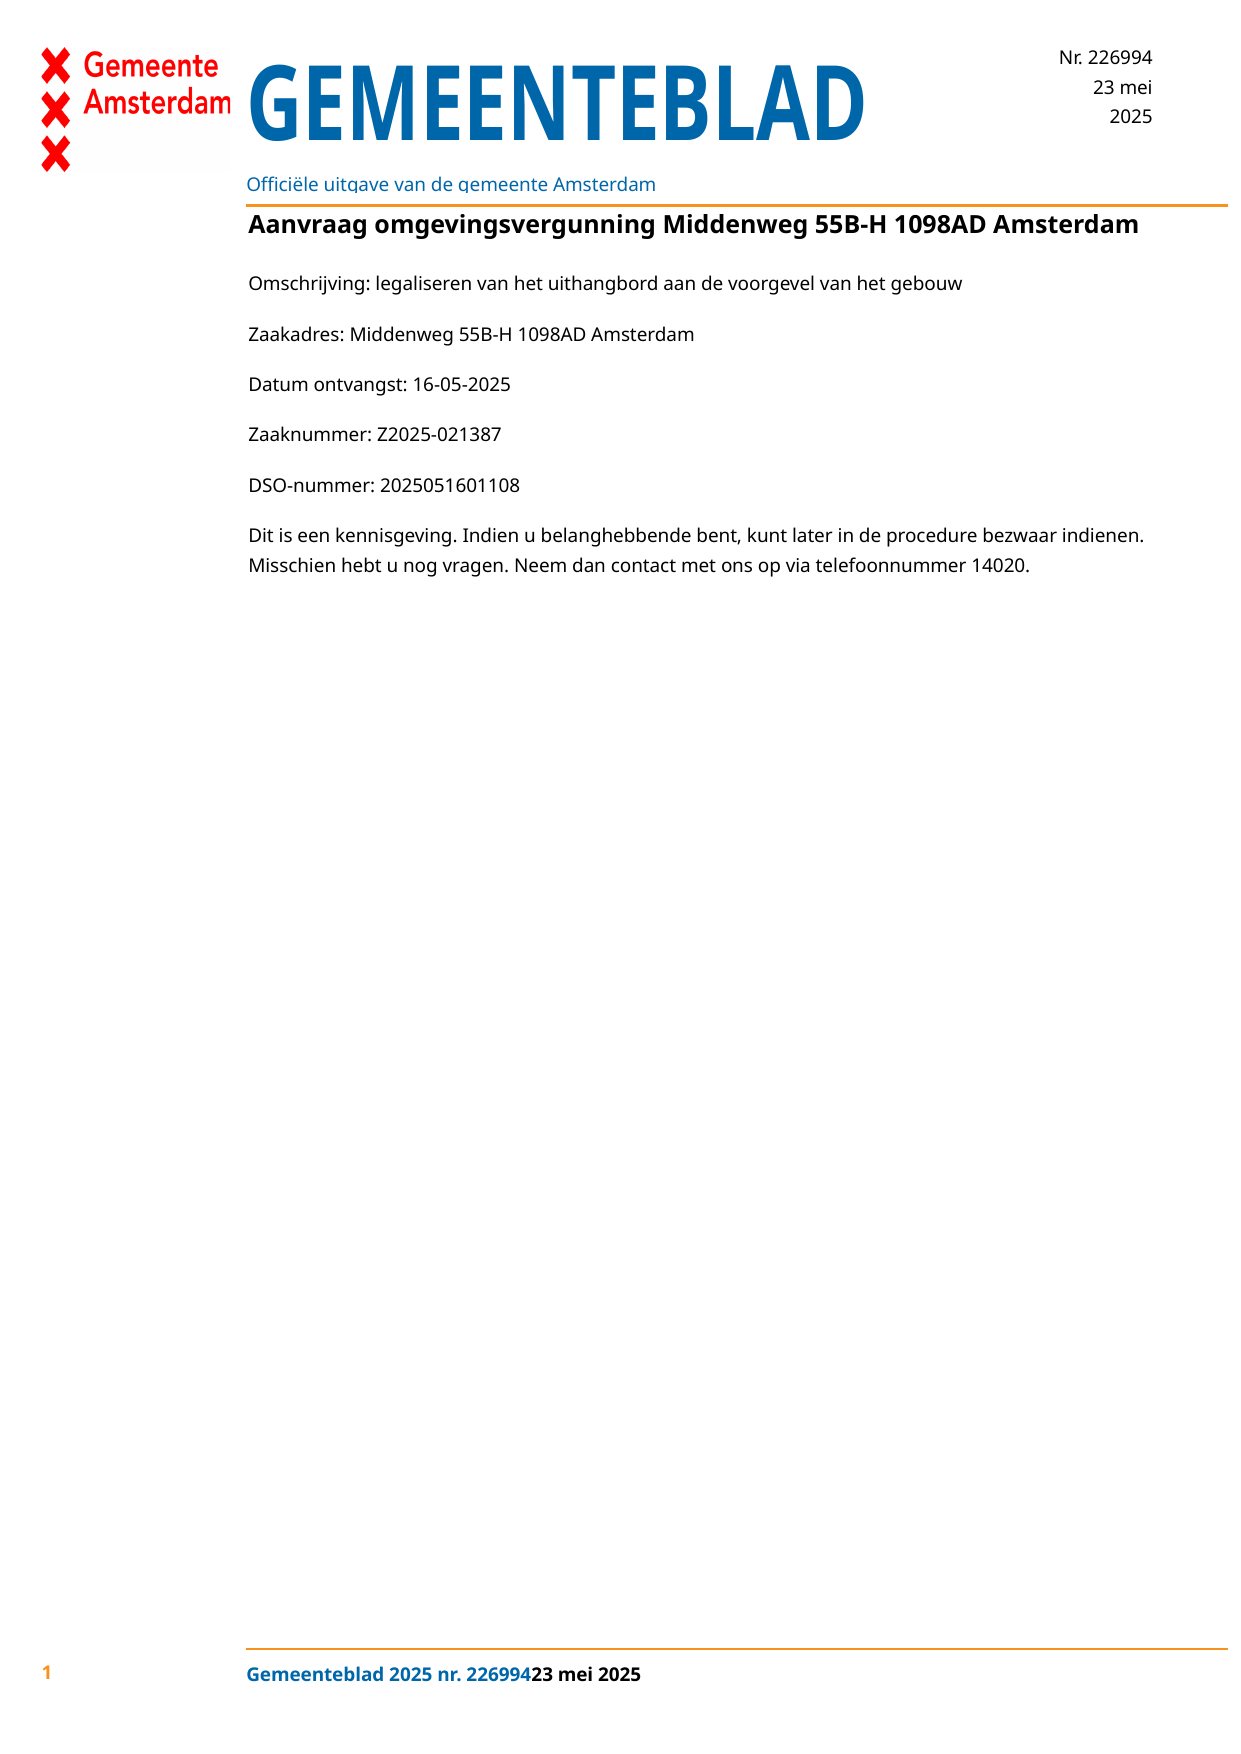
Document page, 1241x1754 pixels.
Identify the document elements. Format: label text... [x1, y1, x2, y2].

text Aanvraag omgevingsvergunning Middenweg 55B-H 1098AD Amsterdam [248, 207, 1152, 241]
text Zaakadres: Middenweg 55B-H 1098AD Amsterdam [248, 321, 1152, 346]
text Omschrijving: legaliseren van het uithangbord aan de voorgevel van het gebouw [248, 270, 1152, 296]
text DSO-nummer: 2025051601108 [248, 472, 1152, 498]
text Zaaknummer: Z2025-021387 [248, 422, 1152, 447]
picture [41, 47, 231, 172]
text Dit is een kennisgeving. Indien u belanghebbende bent, kunt later in de procedure bezwaar indienen. Misschien hebt u nog vragen. Neem dan contact met ons op via telefoonnummer 14020. [248, 522, 1152, 578]
text Datum ontvangst: 16-05-2025 [248, 371, 1152, 397]
